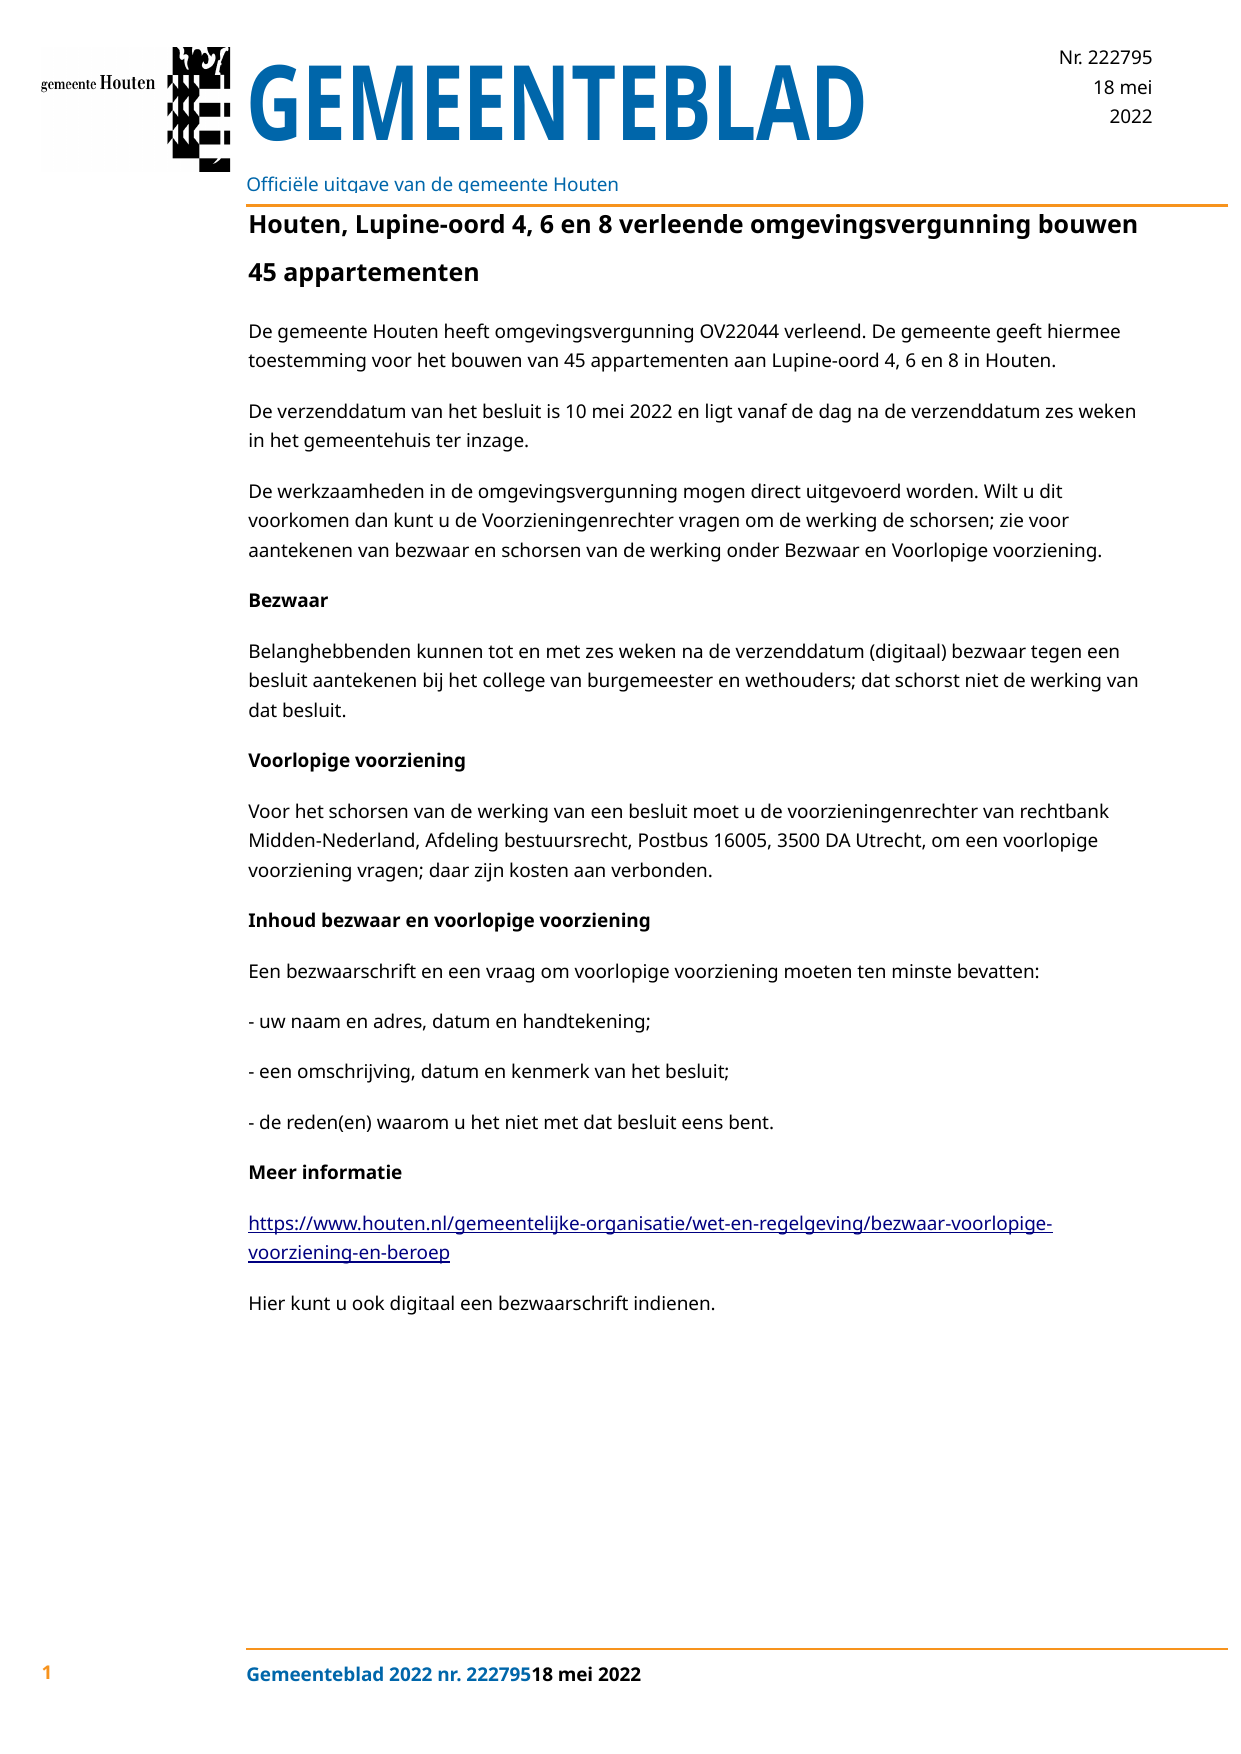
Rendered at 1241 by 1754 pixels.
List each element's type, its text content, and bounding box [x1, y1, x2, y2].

text Houten, Lupine-oord 4, 6 en 8 verleende omgevingsvergunning bouwen 45 appartementen [248, 207, 1152, 288]
text Belanghebbenden kunnen tot en met zes weken na de verzenddatum (digitaal) bezwaar tegen een besluit aantekenen bij het college van burgemeester en wethouders; dat schorst niet de werking van dat besluit. [248, 638, 1152, 723]
text De werkzaamheden in de omgevingsvergunning mogen direct uitgevoerd worden. Wilt u dit voorkomen dan kunt u de Voorzieningenrechter vragen om de werking de schorsen; zie voor aantekenen van bezwaar en schorsen van de werking onder Bezwaar en Voorlopige voorziening. [248, 478, 1152, 563]
text Voorlopige voorziening [248, 747, 1152, 773]
text De verzenddatum van het besluit is 10 mei 2022 en ligt vanaf de dag na de verzenddatum zes weken in het gemeentehuis ter inzage. [248, 398, 1152, 453]
text - de reden(en) waarom u het niet met dat besluit eens bent. [248, 1109, 1152, 1135]
text Meer informatie [248, 1159, 1152, 1185]
text Een bezwaarschrift en een vraag om voorlopige voorziening moeten ten minste bevatten: [248, 958, 1152, 984]
text Voor het schorsen van de werking van een besluit moet u de voorzieningenrechter van rechtbank Midden-Nederland, Afdeling bestuursrecht, Postbus 16005, 3500 DA Utrecht, om een voorlopige voorziening vragen; daar zijn kosten aan verbonden. [248, 798, 1152, 883]
text Inhoud bezwaar en voorlopige voorziening [248, 907, 1152, 933]
text Hier kunt u ook digitaal een bezwaarschrift indienen. [248, 1290, 1152, 1316]
text Bezwaar [248, 587, 1152, 613]
picture [41, 47, 231, 172]
text - een omschrijving, datum en kenmerk van het besluit; [248, 1059, 1152, 1084]
text https://www.houten.nl/gemeentelijke-organisatie/wet-en-regelgeving/bezwaar-voorlopige-voorziening-en-beroep [248, 1210, 1152, 1265]
text De gemeente Houten heeft omgevingsvergunning OV22044 verleend. De gemeente geeft hiermee toestemming voor het bouwen van 45 appartementen aan Lupine-oord 4, 6 en 8 in Houten. [248, 318, 1152, 373]
text - uw naam en adres, datum en handtekening; [248, 1008, 1152, 1034]
